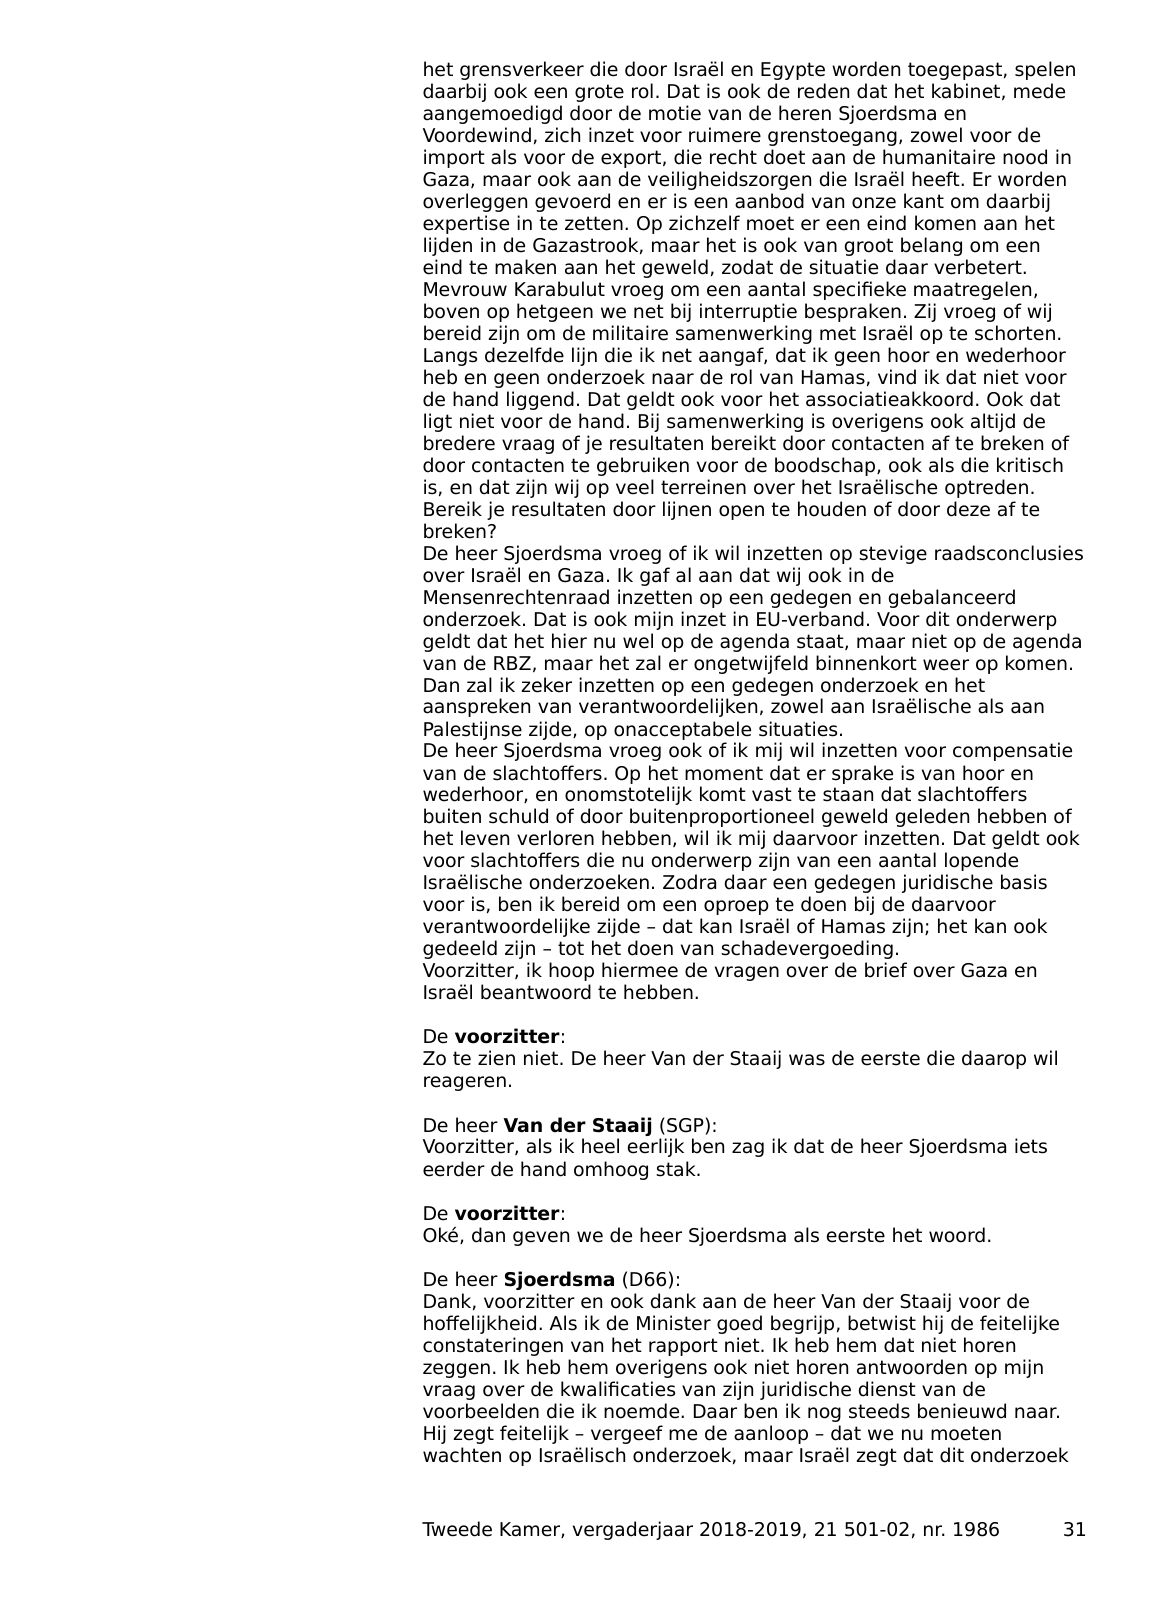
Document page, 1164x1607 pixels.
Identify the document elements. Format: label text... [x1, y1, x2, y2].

text De heer Sjoerdsma vroeg ook of ik mij wil inzetten voor compensatie van de slachtoffers. Op het moment dat er sprake is van hoor en wederhoor, en onomstotelijk komt vast te staan dat slachtoffers buiten schuld of door buitenproportioneel geweld geleden hebben of het leven verloren hebben, wil ik mij daarvoor inzetten. Dat geldt ook voor slachtoffers die nu onderwerp zijn van een aantal lopende Israëlische onderzoeken. Zodra daar een gedegen juridische basis voor is, ben ik bereid om een oproep te doen bij de daarvoor verantwoordelijke zijde – dat kan Israël of Hamas zijn; het kan ook gedeeld zijn – tot het doen van schadevergoeding. [422, 740, 1087, 960]
text Mevrouw Karabulut vroeg om een aantal specifieke maatregelen, boven op hetgeen we net bij interruptie bespraken. Zij vroeg of wij bereid zijn om de militaire samenwerking met Israël op te schorten. Langs dezelfde lijn die ik net aangaf, dat ik geen hoor en wederhoor heb en geen onderzoek naar de rol van Hamas, vind ik dat niet voor de hand liggend. Dat geldt ook voor het associatieakkoord. Ook dat ligt niet voor de hand. Bij samenwerking is overigens ook altijd de bredere vraag of je resultaten bereikt door contacten af te breken of door contacten te gebruiken voor de boodschap, ook als die kritisch is, en dat zijn wij op veel terreinen over het Israëlische optreden. Bereik je resultaten door lijnen open te houden of door deze af te breken? [422, 279, 1087, 543]
text Oké, dan geven we de heer Sjoerdsma als eerste het woord. [422, 1224, 1087, 1247]
text Voorzitter, ik hoop hiermee de vragen over de brief over Gaza en Israël beantwoord te hebben. [422, 960, 1087, 1004]
text De voorzitter: [422, 1203, 1087, 1224]
text De voorzitter: [422, 1026, 1087, 1048]
text De heer Van der Staaij (SGP): [422, 1114, 1087, 1136]
text De heer Sjoerdsma vroeg of ik wil inzetten op stevige raadsconclusies over Israël en Gaza. Ik gaf al aan dat wij ook in de Mensenrechtenraad inzetten op een gedegen en gebalanceerd onderzoek. Dat is ook mijn inzet in EU-verband. Voor dit onderwerp geldt dat het hier nu wel op de agenda staat, maar niet op de agenda van de RBZ, maar het zal er ongetwijfeld binnenkort weer op komen. Dan zal ik zeker inzetten op een gedegen onderzoek en het aanspreken van verantwoordelijken, zowel aan Israëlische als aan Palestijnse zijde, op onacceptabele situaties. [422, 543, 1087, 740]
text Voorzitter, als ik heel eerlijk ben zag ik dat de heer Sjoerdsma iets eerder de hand omhoog stak. [422, 1136, 1087, 1180]
text Zo te zien niet. De heer Van der Staaij was de eerste die daarop wil reageren. [422, 1048, 1087, 1092]
text De heer Sjoerdsma (D66): [422, 1269, 1087, 1291]
text Dank, voorzitter en ook dank aan de heer Van der Staaij voor de hoffelijkheid. Als ik de Minister goed begrijp, betwist hij de feitelijke constateringen van het rapport niet. Ik heb hem dat niet horen zeggen. Ik heb hem overigens ook niet horen antwoorden op mijn vraag over de kwalificaties van zijn juridische dienst van de voorbeelden die ik noemde. Daar ben ik nog steeds benieuwd naar. Hij zegt feitelijk – vergeef me de aanloop – dat we nu moeten wachten op Israëlisch onderzoek, maar Israël zegt dat dit onderzoek [422, 1291, 1087, 1467]
text het grensverkeer die door Israël en Egypte worden toegepast, spelen daarbij ook een grote rol. Dat is ook de reden dat het kabinet, mede aangemoedigd door de motie van de heren Sjoerdsma en Voordewind, zich inzet voor ruimere grenstoegang, zowel voor de import als voor de export, die recht doet aan de humanitaire nood in Gaza, maar ook aan de veiligheidszorgen die Israël heeft. Er worden overleggen gevoerd en er is een aanbod van onze kant om daarbij expertise in te zetten. Op zichzelf moet er een eind komen aan het lijden in de Gazastrook, maar het is ook van groot belang om een eind te maken aan het geweld, zodat de situatie daar verbetert. [422, 59, 1087, 279]
